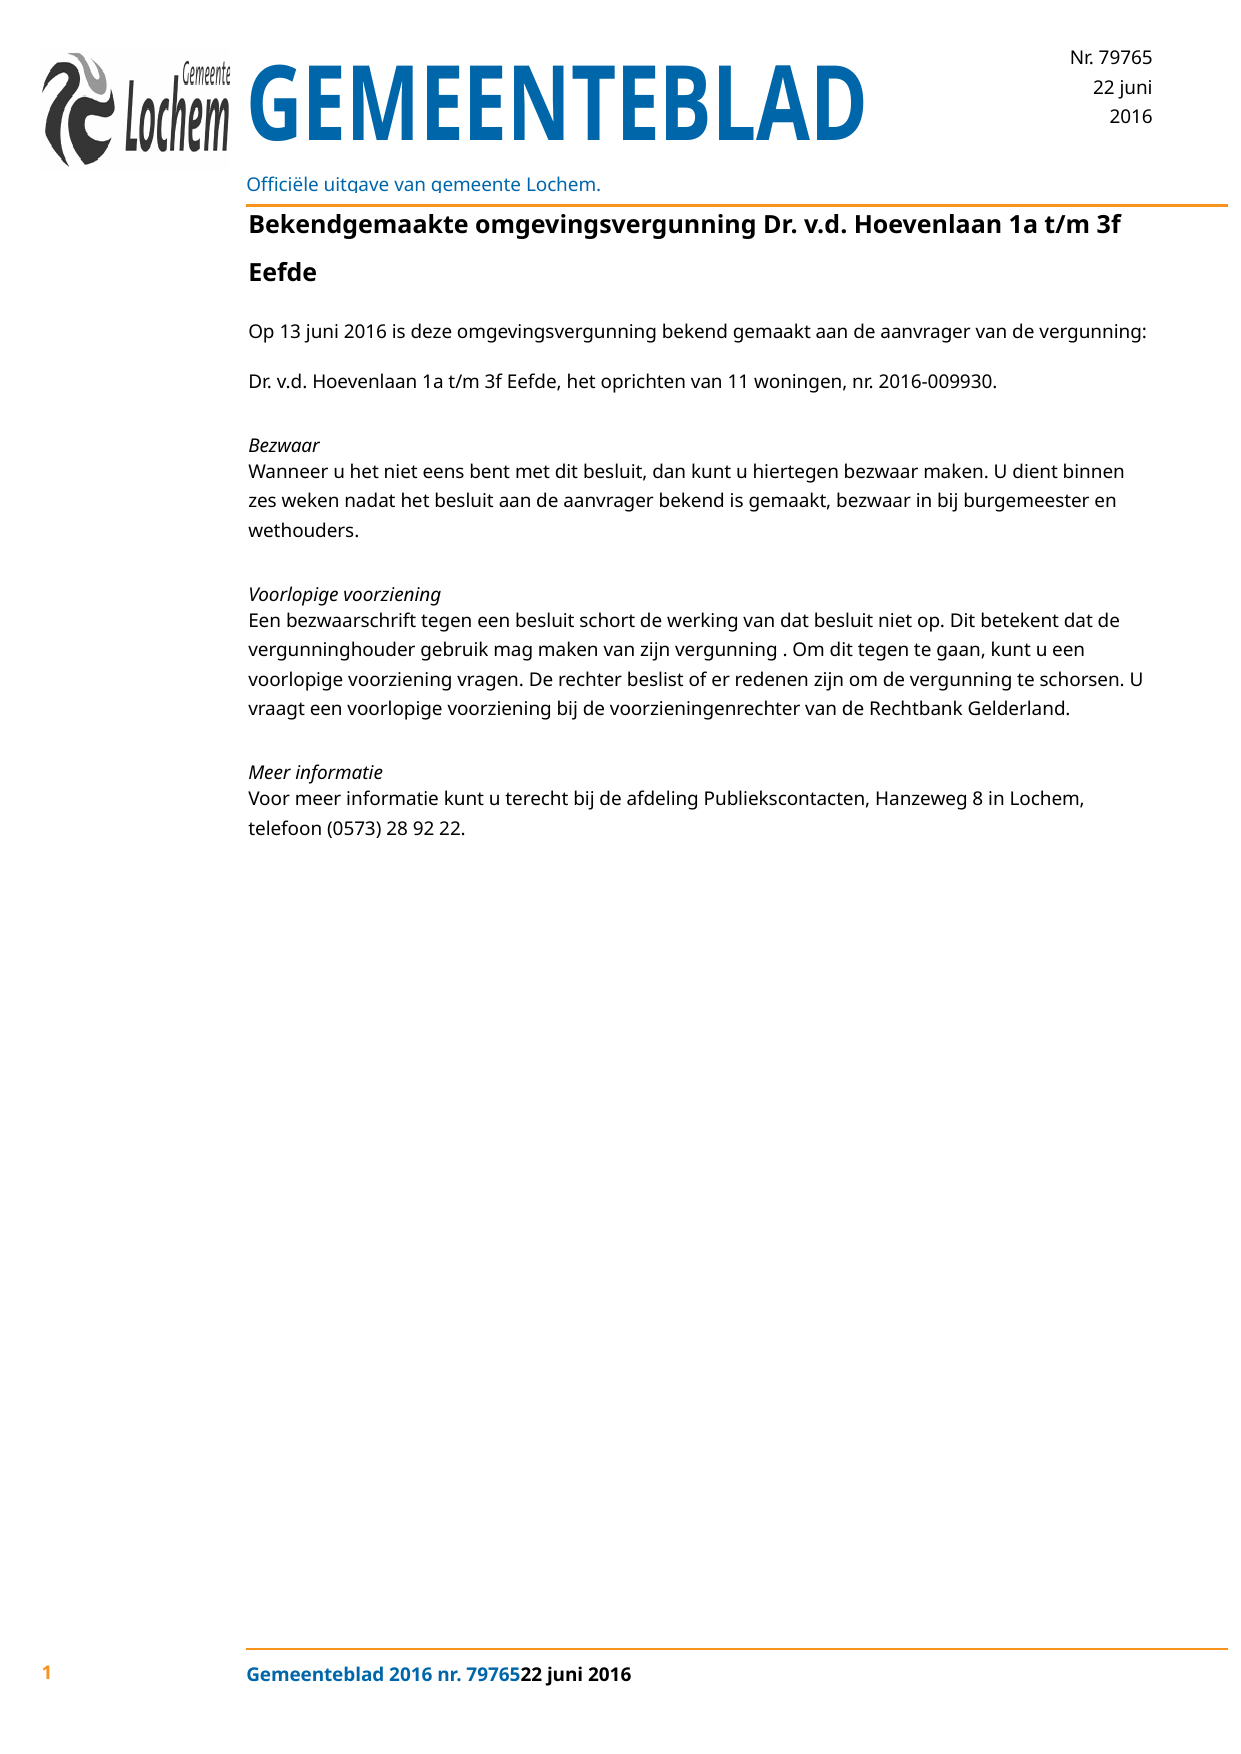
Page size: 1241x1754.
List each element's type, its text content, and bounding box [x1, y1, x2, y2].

text Op 13 juni 2016 is deze omgevingsvergunning bekend gemaakt aan de aanvrager van de vergunning: [248, 318, 1152, 344]
text Een bezwaarschrift tegen een besluit schort de werking van dat besluit niet op. Dit betekent dat de vergunninghouder gebruik mag maken van zijn vergunning . Om dit tegen te gaan, kunt u een voorlopige voorziening vragen. De rechter beslist of er redenen zijn om de vergunning te schorsen. U vraagt een voorlopige voorziening bij de voorzieningenrechter van de Rechtbank Gelderland. [248, 607, 1152, 721]
text Voorlopige voorziening [248, 581, 1152, 607]
picture [41, 47, 231, 172]
text Voor meer informatie kunt u terecht bij de afdeling Publiekscontacten, Hanzeweg 8 in Lochem, telefoon (0573) 28 92 22. [248, 785, 1152, 841]
text Bezwaar [248, 432, 1152, 458]
text Wanneer u het niet eens bent met dit besluit, dan kunt u hiertegen bezwaar maken. U dient binnen zes weken nadat het besluit aan de aanvrager bekend is gemaakt, bezwaar in bij burgemeester en wethouders. [248, 458, 1152, 543]
text Bekendgemaakte omgevingsvergunning Dr. v.d. Hoevenlaan 1a t/m 3f Eefde [248, 207, 1152, 288]
text Dr. v.d. Hoevenlaan 1a t/m 3f Eefde, het oprichten van 11 woningen, nr. 2016-009930. [248, 368, 1152, 394]
text Meer informatie [248, 759, 1152, 785]
